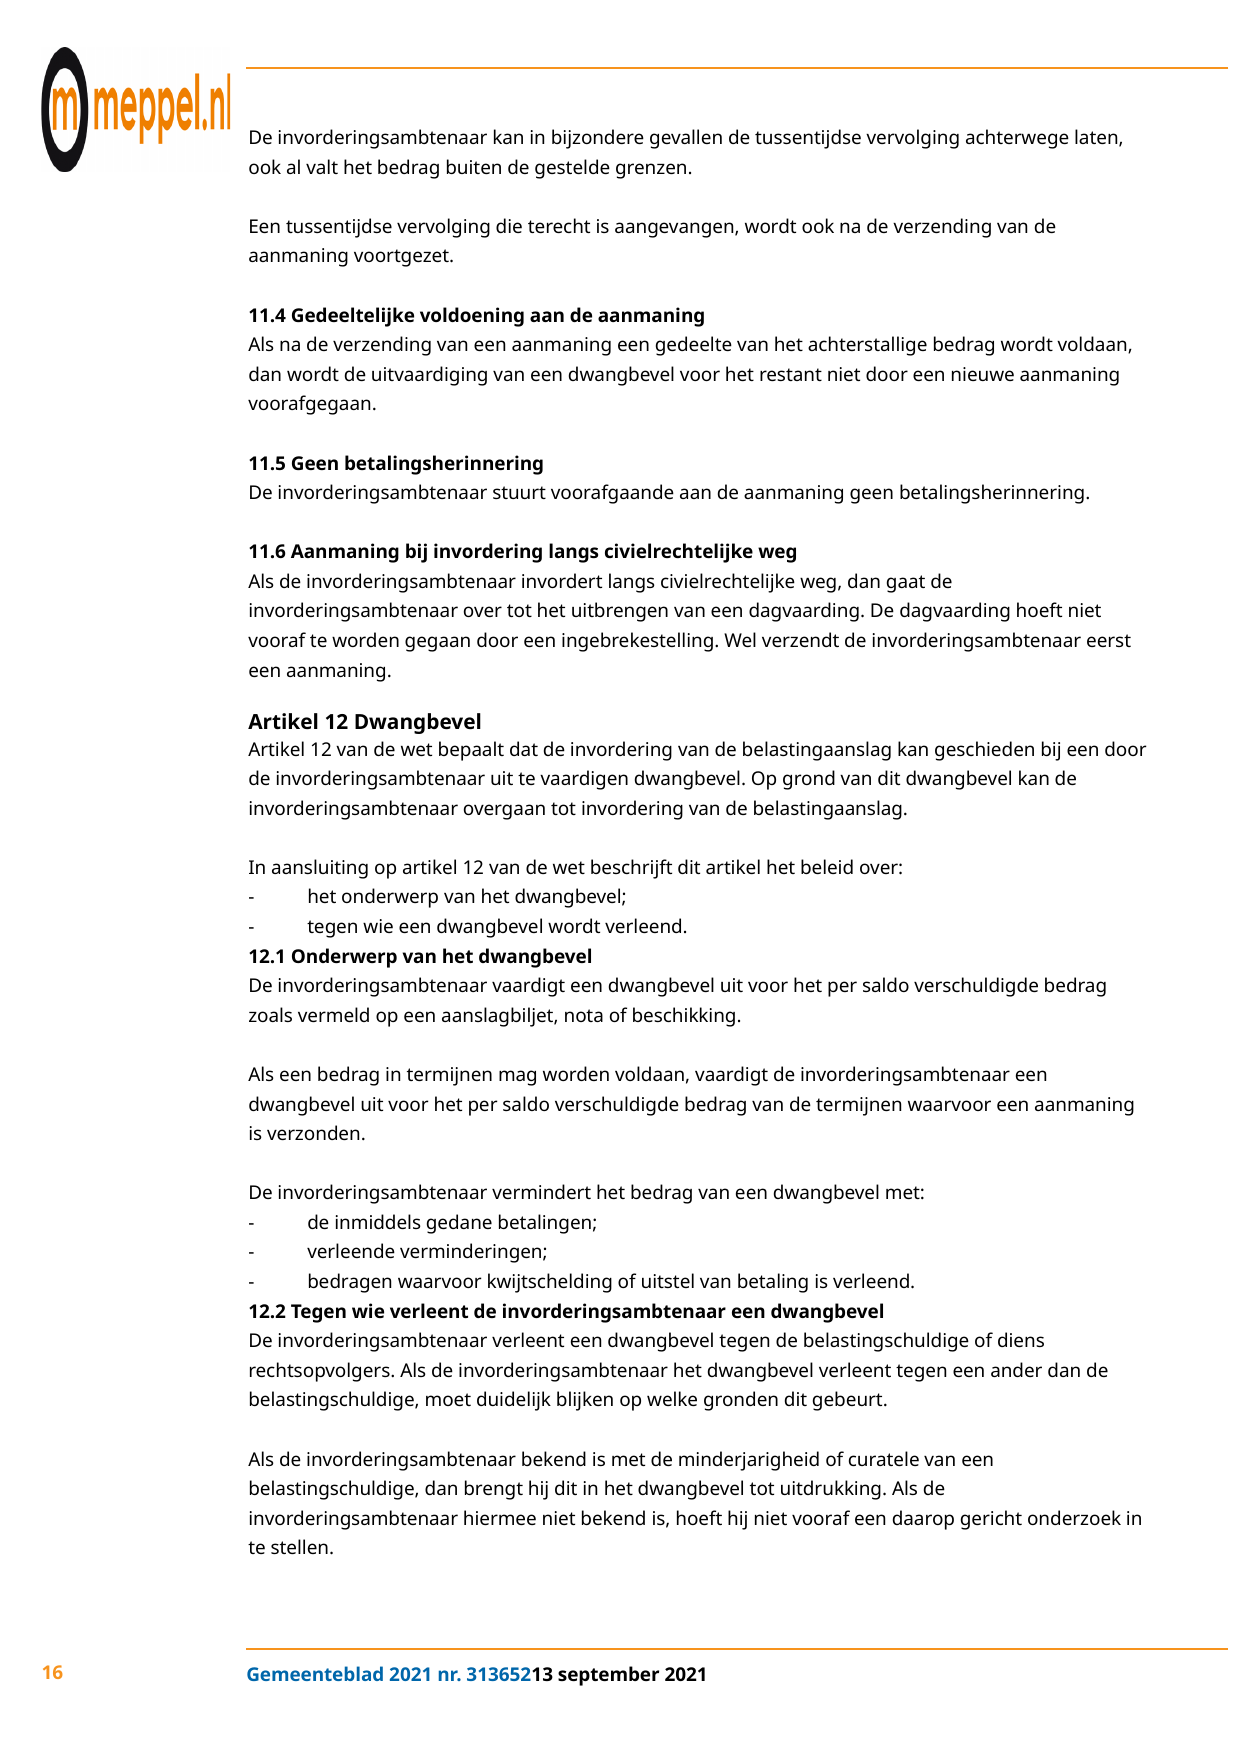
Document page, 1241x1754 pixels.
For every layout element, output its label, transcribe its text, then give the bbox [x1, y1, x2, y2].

text 11.4 Gedeeltelijke voldoening aan de aanmaning [248, 302, 1152, 328]
text 12.1 Onderwerp van het dwangbevel [248, 943, 1152, 968]
text In aansluiting op artikel 12 van de wet beschrijft dit artikel het beleid over: [248, 854, 1152, 880]
text 11.5 Geen betalingsherinnering [248, 450, 1152, 476]
text Artikel 12 van de wet bepaalt dat de invordering van de belastingaanslag kan geschieden bij een door de invorderingsambtenaar uit te vaardigen dwangbevel. Op grond van dit dwangbevel kan de invorderingsambtenaar overgaan tot invordering van de belastingaanslag. [248, 736, 1152, 821]
text 11.6 Aanmaning bij invordering langs civielrechtelijke weg [248, 538, 1152, 564]
text Als de invorderingsambtenaar bekend is met de minderjarigheid of curatele van een belastingschuldige, dan brengt hij dit in het dwangbevel tot uitdrukking. Als de invorderingsambtenaar hiermee niet bekend is, hoeft hij niet vooraf een daarop gericht onderzoek in te stellen. [248, 1446, 1152, 1560]
text Artikel 12 Dwangbevel [248, 707, 1152, 736]
text De invorderingsambtenaar kan in bijzondere gevallen de tussentijdse vervolging achterwege laten, ook al valt het bedrag buiten de gestelde grenzen. [248, 124, 1152, 180]
list bedragen waarvoor kwijtschelding of uitstel van betaling is verleend. [248, 1268, 1152, 1294]
text De invorderingsambtenaar vermindert het bedrag van een dwangbevel met: [248, 1179, 1152, 1205]
list tegen wie een dwangbevel wordt verleend. [248, 913, 1152, 939]
list de inmiddels gedane betalingen; [248, 1209, 1152, 1235]
picture [41, 47, 231, 172]
list verleende verminderingen; [248, 1239, 1152, 1264]
text Als de invorderingsambtenaar invordert langs civielrechtelijke weg, dan gaat de invorderingsambtenaar over tot het uitbrengen van een dagvaarding. De dagvaarding hoeft niet vooraf te worden gegaan door een ingebrekestelling. Wel verzendt de invorderingsambtenaar eerst een aanmaning. [248, 568, 1152, 683]
text Als een bedrag in termijnen mag worden voldaan, vaardigt de invorderingsambtenaar een dwangbevel uit voor het per saldo verschuldigde bedrag van de termijnen waarvoor een aanmaning is verzonden. [248, 1061, 1152, 1146]
text De invorderingsambtenaar stuurt voorafgaande aan de aanmaning geen betalingsherinnering. [248, 479, 1152, 505]
text De invorderingsambtenaar verleent een dwangbevel tegen de belastingschuldige of diens rechtsopvolgers. Als de invorderingsambtenaar het dwangbevel verleent tegen een ander dan de belastingschuldige, moet duidelijk blijken op welke gronden dit gebeurt. [248, 1327, 1152, 1412]
text Een tussentijdse vervolging die terecht is aangevangen, wordt ook na de verzending van de aanmaning voortgezet. [248, 213, 1152, 268]
text Als na de verzending van een aanmaning een gedeelte van het achterstallige bedrag wordt voldaan, dan wordt de uitvaardiging van een dwangbevel voor het restant niet door een nieuwe aanmaning voorafgegaan. [248, 331, 1152, 416]
list het onderwerp van het dwangbevel; [248, 884, 1152, 909]
text De invorderingsambtenaar vaardigt een dwangbevel uit voor het per saldo verschuldigde bedrag zoals vermeld op een aanslagbiljet, nota of beschikking. [248, 972, 1152, 1028]
text 12.2 Tegen wie verleent de invorderingsambtenaar een dwangbevel [248, 1298, 1152, 1323]
